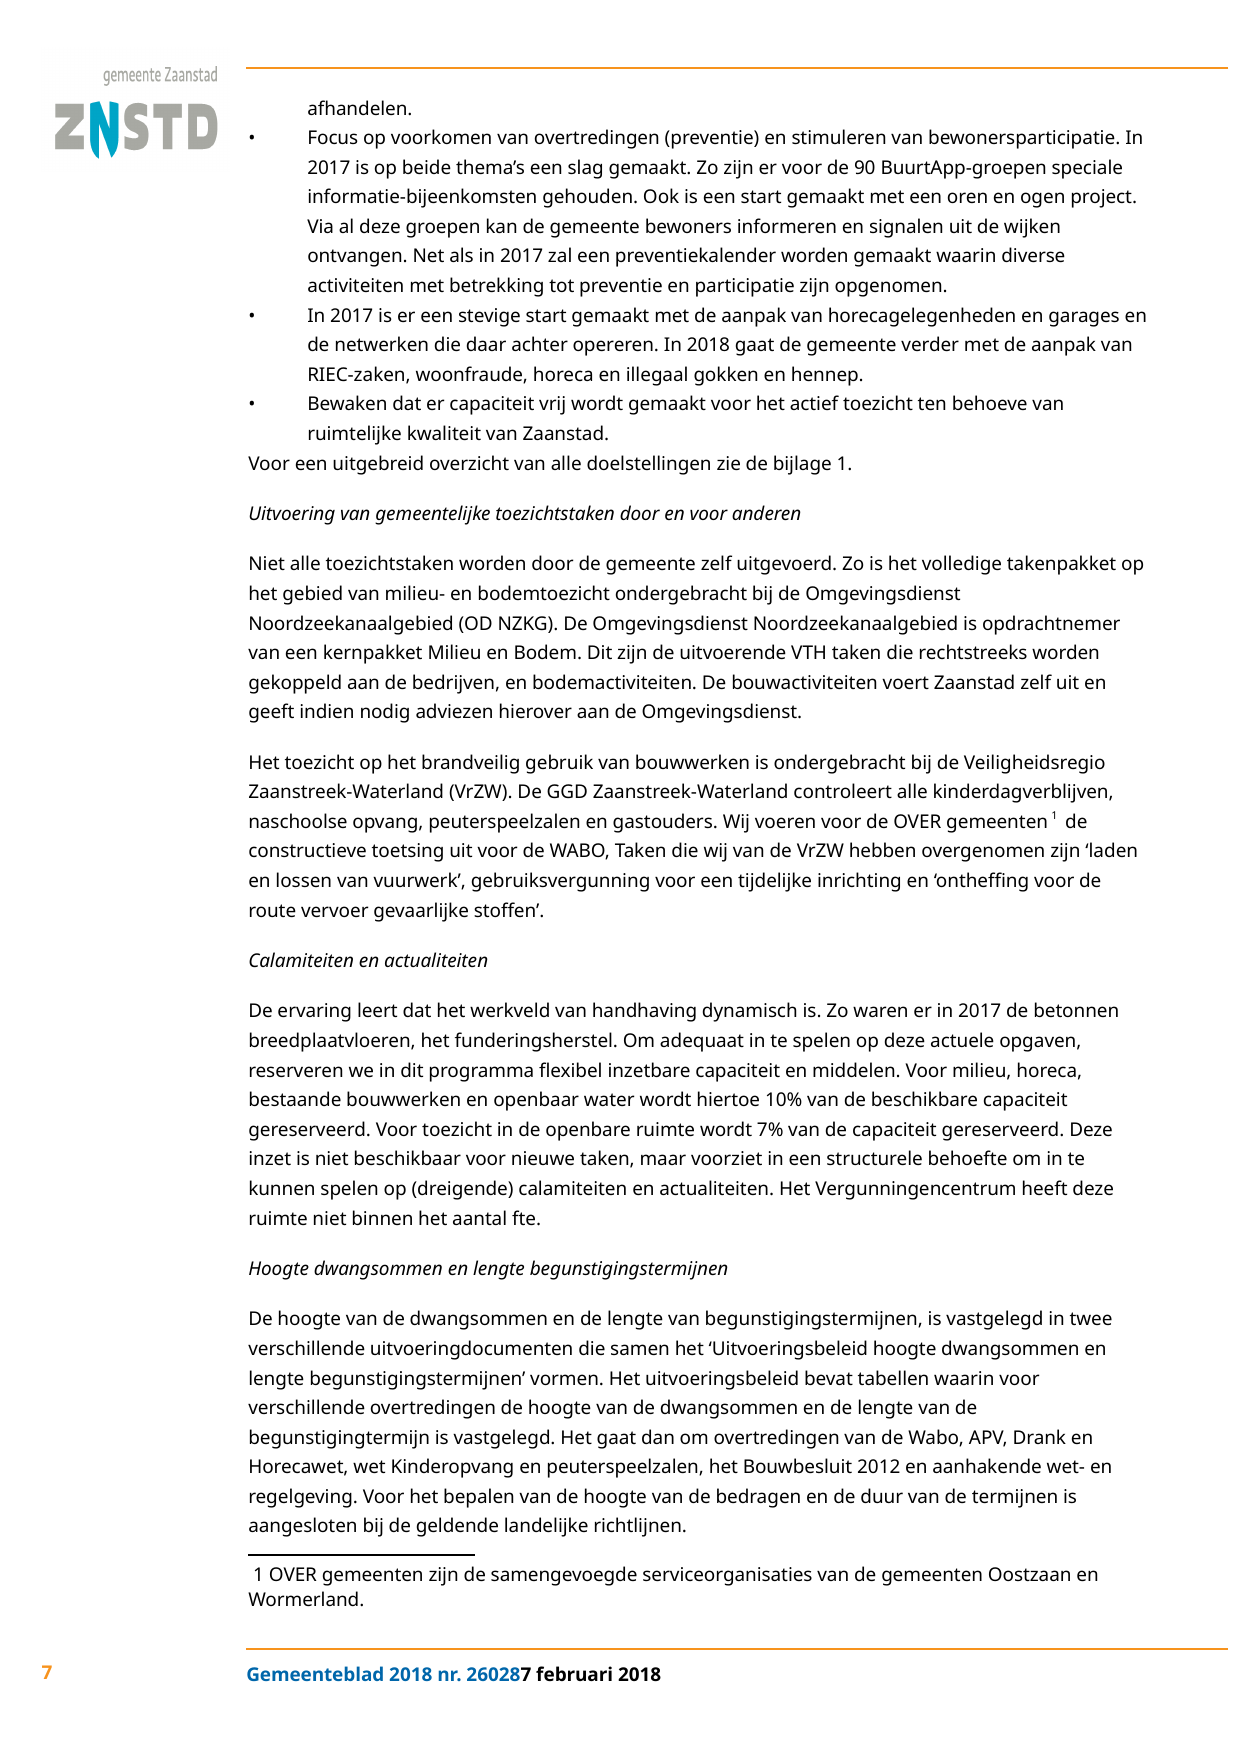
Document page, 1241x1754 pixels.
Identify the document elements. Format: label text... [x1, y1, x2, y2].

text Het toezicht op het brandveilig gebruik van bouwwerken is ondergebracht bij de Veiligheidsregio Zaanstreek-Waterland (VrZW). De GGD Zaanstreek-Waterland controleert alle kinderdagverblijven, naschoolse opvang, peuterspeelzalen en gastouders. Wij voeren voor de OVER gemeenten de constructieve toetsing uit voor de WABO, Taken die wij van de VrZW hebben overgenomen zijn ‘laden en lossen van vuurwerk’, gebruiksvergunning voor een tijdelijke inrichting en ‘ontheffing voor de route vervoer gevaarlijke stoffen’. [248, 749, 1152, 923]
picture [41, 47, 231, 172]
text Hoogte dwangsommen en lengte begunstigingstermijnen [248, 1255, 1152, 1281]
text De hoogte van de dwangsommen en de lengte van begunstigingstermijnen, is vastgelegd in twee verschillende uitvoeringdocumenten die samen het ‘Uitvoeringsbeleid hoogte dwangsommen en lengte begunstigingstermijnen’ vormen. Het uitvoeringsbeleid bevat tabellen waarin voor verschillende overtredingen de hoogte van de dwangsommen en de lengte van de begunstigingtermijn is vastgelegd. Het gaat dan om overtredingen van de Wabo, APV, Drank en Horecawet, wet Kinderopvang en peuterspeelzalen, het Bouwbesluit 2012 en aanhakende wet- en regelgeving. Voor het bepalen van de hoogte van de bedragen en de duur van de termijnen is aangesloten bij de geldende landelijke richtlijnen. [248, 1306, 1152, 1538]
text Voor een uitgebreid overzicht van alle doelstellingen zie de bijlage 1. [248, 450, 1152, 476]
list Focus op voorkomen van overtredingen (preventie) en stimuleren van bewonersparticipatie. In 2017 is op beide thema’s een slag gemaakt. Zo zijn er voor de 90 BuurtApp-groepen speciale informatie-bijeenkomsten gehouden. Ook is een start gemaakt met een oren en ogen project. Via al deze groepen kan de gemeente bewoners informeren en signalen uit de wijken ontvangen. Net als in 2017 zal een preventiekalender worden gemaakt waarin diverse activiteiten met betrekking tot preventie en participatie zijn opgenomen. [248, 124, 1152, 298]
list afhandelen. [248, 95, 1152, 121]
text OVER gemeenten zijn de samengevoegde serviceorganisaties van de gemeenten Oostzaan en Wormerland. [248, 1561, 1152, 1612]
text De ervaring leert dat het werkveld van handhaving dynamisch is. Zo waren er in 2017 de betonnen breedplaatvloeren, het funderingsherstel. Om adequaat in te spelen op deze actuele opgaven, reserveren we in dit programma flexibel inzetbare capaciteit en middelen. Voor milieu, horeca, bestaande bouwwerken en openbaar water wordt hiertoe 10% van de beschikbare capaciteit gereserveerd. Voor toezicht in de openbare ruimte wordt 7% van de capaciteit gereserveerd. Deze inzet is niet beschikbaar voor nieuwe taken, maar voorziet in een structurele behoefte om in te kunnen spelen op (dreigende) calamiteiten en actualiteiten. Het Vergunningencentrum heeft deze ruimte niet binnen het aantal fte. [248, 998, 1152, 1231]
text Uitvoering van gemeentelijke toezichtstaken door en voor anderen [248, 500, 1152, 526]
list Bewaken dat er capaciteit vrij wordt gemaakt voor het actief toezicht ten behoeve van ruimtelijke kwaliteit van Zaanstad. [248, 391, 1152, 446]
list In 2017 is er een stevige start gemaakt met de aanpak van horecagelegenheden en garages en de netwerken die daar achter opereren. In 2018 gaat de gemeente verder met de aanpak van RIEC-zaken, woonfraude, horeca en illegaal gokken en hennep. [248, 302, 1152, 387]
text Niet alle toezichtstaken worden door de gemeente zelf uitgevoerd. Zo is het volledige takenpakket op het gebied van milieu- en bodemtoezicht ondergebracht bij de Omgevingsdienst Noordzeekanaalgebied (OD NZKG). De Omgevingsdienst Noordzeekanaalgebied is opdrachtnemer van een kernpakket Milieu en Bodem. Dit zijn de uitvoerende VTH taken die rechtstreeks worden gekoppeld aan de bedrijven, en bodemactiviteiten. De bouwactiviteiten voert Zaanstad zelf uit en geeft indien nodig adviezen hierover aan de Omgevingsdienst. [248, 551, 1152, 724]
text Calamiteiten en actualiteiten [248, 947, 1152, 973]
